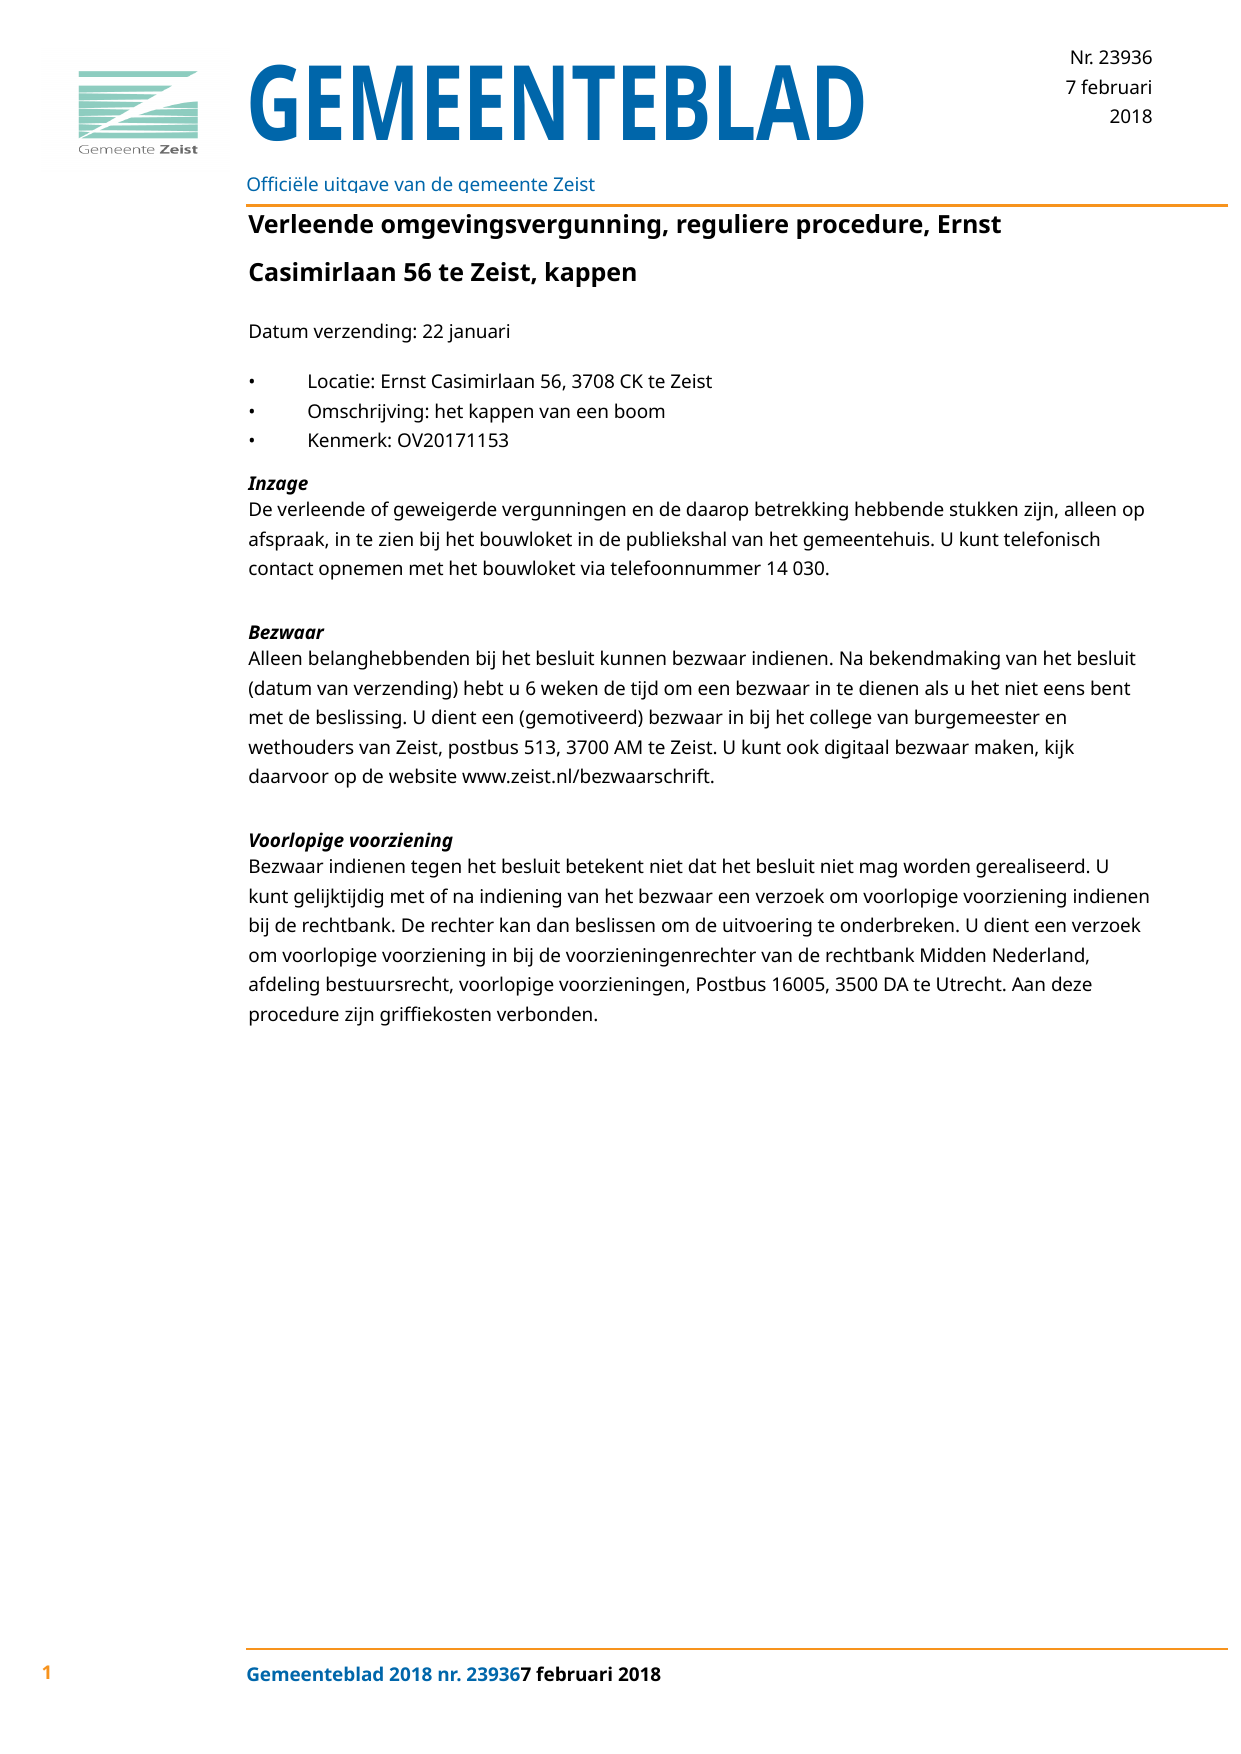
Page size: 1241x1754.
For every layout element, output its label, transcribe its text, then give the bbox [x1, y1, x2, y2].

text De verleende of geweigerde vergunningen en de daarop betrekking hebbende stukken zijn, alleen op afspraak, in te zien bij het bouwloket in de publiekshal van het gemeentehuis. U kunt telefonisch contact opnemen met het bouwloket via telefoonnummer 14 030. [248, 496, 1152, 581]
list Omschrijving: het kappen van een boom [248, 398, 1152, 424]
text Bezwaar indienen tegen het besluit betekent niet dat het besluit niet mag worden gerealiseerd. U kunt gelijktijdig met of na indiening van het bezwaar een verzoek om voorlopige voorziening indienen bij de rechtbank. De rechter kan dan beslissen om de uitvoering te onderbreken. U dient een verzoek om voorlopige voorziening in bij de voorzieningenrechter van de rechtbank Midden Nederland, afdeling bestuursrecht, voorlopige voorzieningen, Postbus 16005, 3500 DA te Utrecht. Aan deze procedure zijn griffiekosten verbonden. [248, 853, 1152, 1027]
list Kenmerk: OV20171153 [248, 427, 1152, 453]
list Locatie: Ernst Casimirlaan 56, 3708 CK te Zeist [248, 368, 1152, 394]
text Inzage [248, 471, 1152, 496]
text Verleende omgevingsvergunning, reguliere procedure, Ernst Casimirlaan 56 te Zeist, kappen [248, 207, 1152, 288]
text Bezwaar [248, 619, 1152, 645]
picture [41, 47, 231, 172]
text Alleen belanghebbenden bij het besluit kunnen bezwaar indienen. Na bekendmaking van het besluit (datum van verzending) hebt u 6 weken de tijd om een bezwaar in te dienen als u het niet eens bent met de beslissing. U dient een (gemotiveerd) bezwaar in bij het college van burgemeester en wethouders van Zeist, postbus 513, 3700 AM te Zeist. U kunt ook digitaal bezwaar maken, kijk daarvoor op de website www.zeist.nl/bezwaarschrift. [248, 645, 1152, 789]
text Voorlopige voorziening [248, 827, 1152, 853]
text Datum verzending: 22 januari [248, 318, 1152, 344]
